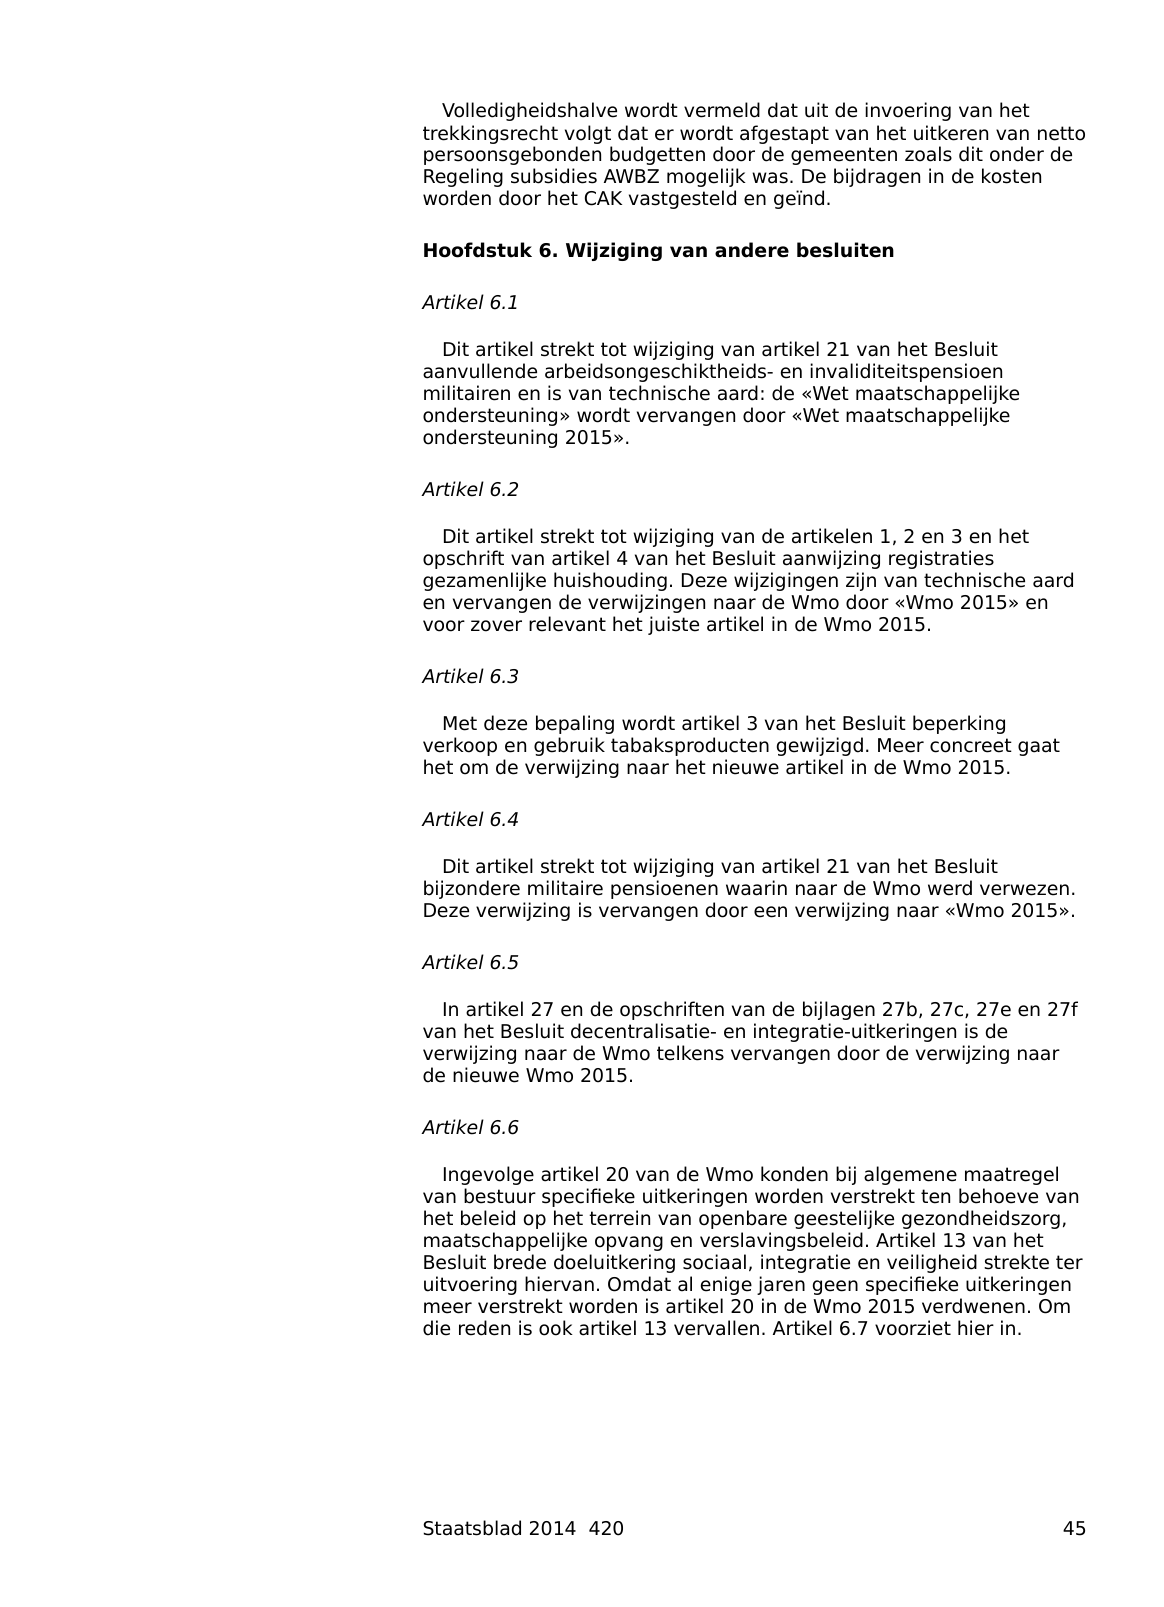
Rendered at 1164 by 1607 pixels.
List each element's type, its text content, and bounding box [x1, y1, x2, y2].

text Met deze bepaling wordt artikel 3 van het Besluit beperking verkoop en gebruik tabaksproducten gewijzigd. Meer concreet gaat het om de verwijzing naar het nieuwe artikel in de Wmo 2015. [422, 713, 1087, 779]
subtitle Artikel 6.4 [422, 809, 1087, 831]
subtitle Artikel 6.6 [422, 1117, 1087, 1139]
text Dit artikel strekt tot wijziging van artikel 21 van het Besluit aanvullende arbeidsongeschiktheids- en invaliditeitspensioen militairen en is van technische aard: de «Wet maatschappelijke ondersteuning» wordt vervangen door «Wet maatschappelijke ondersteuning 2015». [422, 339, 1087, 449]
text Dit artikel strekt tot wijziging van de artikelen 1, 2 en 3 en het opschrift van artikel 4 van het Besluit aanwijzing registraties gezamenlijke huishouding. Deze wijzigingen zijn van technische aard en vervangen de verwijzingen naar de Wmo door «Wmo 2015» en voor zover relevant het juiste artikel in de Wmo 2015. [422, 526, 1087, 636]
text Ingevolge artikel 20 van de Wmo konden bij algemene maatregel van bestuur specifieke uitkeringen worden verstrekt ten behoeve van het beleid op het terrein van openbare geestelijke gezondheidszorg, maatschappelijke opvang en verslavingsbeleid. Artikel 13 van het Besluit brede doeluitkering sociaal, integratie en veiligheid strekte ter uitvoering hiervan. Omdat al enige jaren geen specifieke uitkeringen meer verstrekt worden is artikel 20 in de Wmo 2015 verdwenen. Om die reden is ook artikel 13 vervallen. Artikel 6.7 voorziet hier in. [422, 1164, 1087, 1339]
subtitle Artikel 6.1 [422, 292, 1087, 314]
subtitle Artikel 6.5 [422, 952, 1087, 974]
subtitle Artikel 6.2 [422, 479, 1087, 501]
text In artikel 27 en de opschriften van de bijlagen 27b, 27c, 27e en 27f van het Besluit decentralisatie- en integratie-uitkeringen is de verwijzing naar de Wmo telkens vervangen door de verwijzing naar de nieuwe Wmo 2015. [422, 999, 1087, 1087]
text Dit artikel strekt tot wijziging van artikel 21 van het Besluit bijzondere militaire pensioenen waarin naar de Wmo werd verwezen. Deze verwijzing is vervangen door een verwijzing naar «Wmo 2015». [422, 856, 1087, 922]
subtitle Hoofdstuk 6. Wijziging van andere besluiten [422, 240, 1087, 262]
text Volledigheidshalve wordt vermeld dat uit de invoering van het trekkingsrecht volgt dat er wordt afgestapt van het uitkeren van netto persoonsgebonden budgetten door de gemeenten zoals dit onder de Regeling subsidies AWBZ mogelijk was. De bijdragen in de kosten worden door het CAK vastgesteld en geïnd. [422, 100, 1087, 210]
subtitle Artikel 6.3 [422, 666, 1087, 688]
